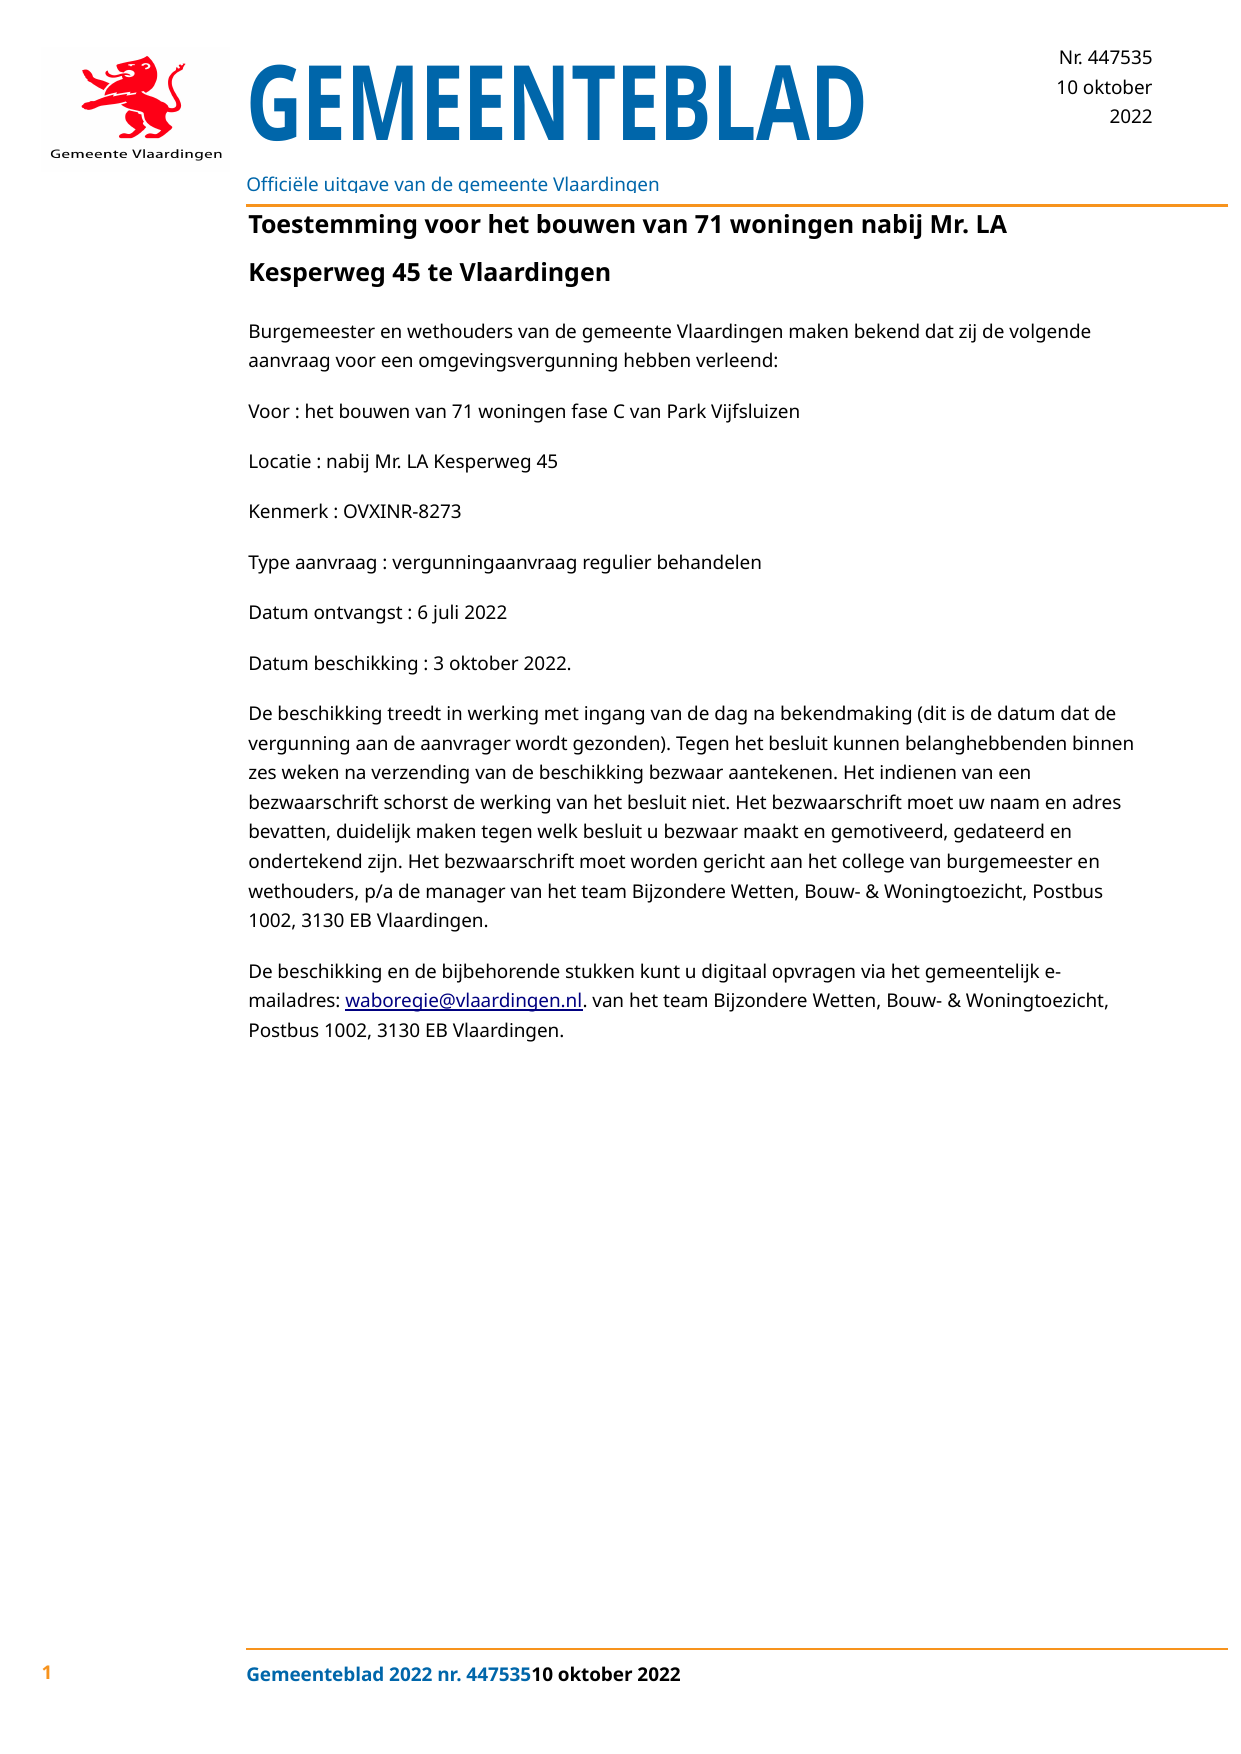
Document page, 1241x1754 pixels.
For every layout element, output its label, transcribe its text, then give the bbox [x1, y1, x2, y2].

text Voor : het bouwen van 71 woningen fase C van Park Vijfsluizen [248, 398, 1152, 424]
text Type aanvraag : vergunningaanvraag regulier behandelen [248, 549, 1152, 575]
text De beschikking treedt in werking met ingang van de dag na bekendmaking (dit is de datum dat de vergunning aan de aanvrager wordt gezonden). Tegen het besluit kunnen belanghebbenden binnen zes weken na verzending van de beschikking bezwaar aantekenen. Het indienen van een bezwaarschrift schorst de werking van het besluit niet. Het bezwaarschrift moet uw naam en adres bevatten, duidelijk maken tegen welk besluit u bezwaar maakt en gemotiveerd, gedateerd en ondertekend zijn. Het bezwaarschrift moet worden gericht aan het college van burgemeester en wethouders, p/a de manager van het team Bijzondere Wetten, Bouw- & Woningtoezicht, Postbus 1002, 3130 EB Vlaardingen. [248, 700, 1152, 933]
text Datum beschikking : 3 oktober 2022. [248, 650, 1152, 676]
text Toestemming voor het bouwen van 71 woningen nabij Mr. LA Kesperweg 45 te Vlaardingen [248, 207, 1152, 288]
text Datum ontvangst : 6 juli 2022 [248, 599, 1152, 625]
text Burgemeester en wethouders van de gemeente Vlaardingen maken bekend dat zij de volgende aanvraag voor een omgevingsvergunning hebben verleend: [248, 318, 1152, 373]
text De beschikking en de bijbehorende stukken kunt u digitaal opvragen via het gemeentelijk e-mailadres: waboregie@vlaardingen.nl. van het team Bijzondere Wetten, Bouw- & Woningtoezicht, Postbus 1002, 3130 EB Vlaardingen. [248, 958, 1152, 1043]
text Kenmerk : OVXINR-8273 [248, 499, 1152, 524]
text Locatie : nabij Mr. LA Kesperweg 45 [248, 448, 1152, 474]
picture [41, 47, 231, 172]
